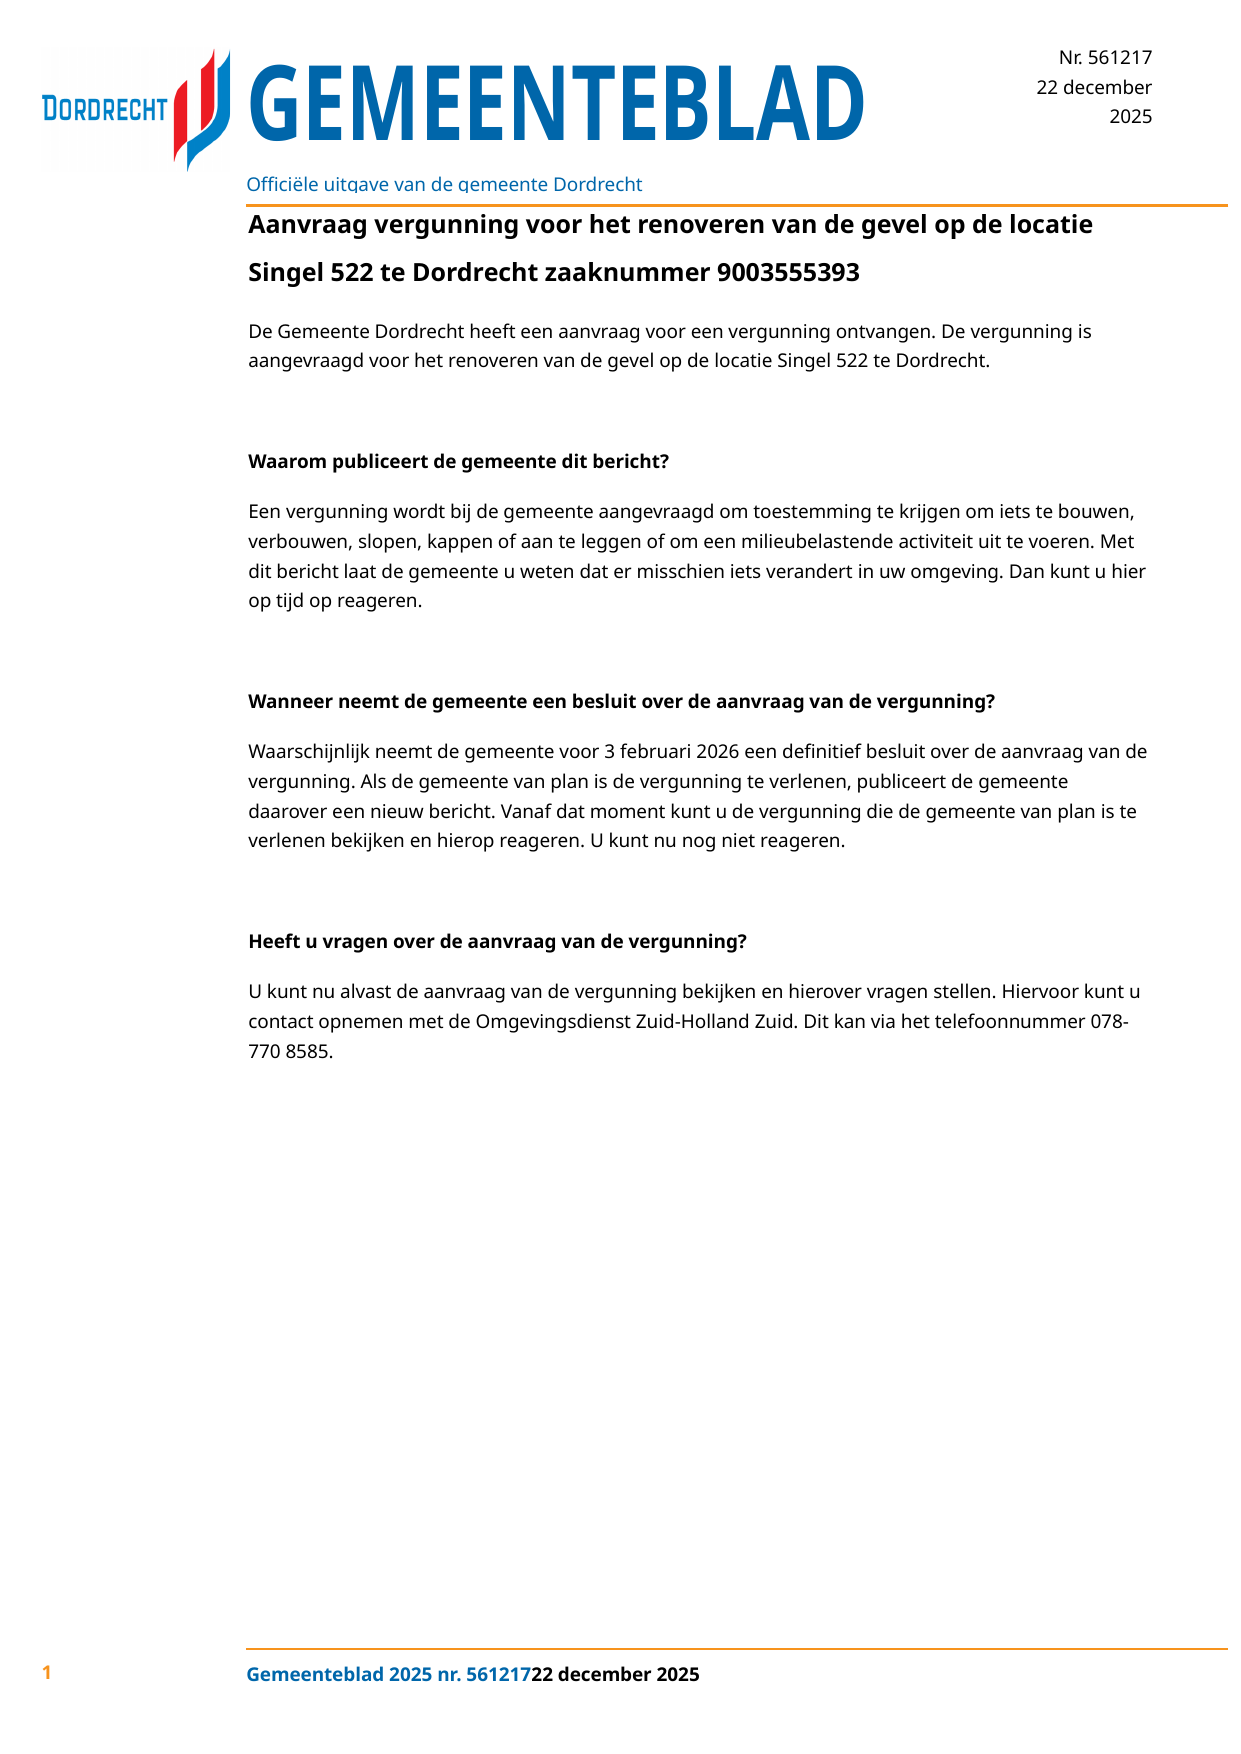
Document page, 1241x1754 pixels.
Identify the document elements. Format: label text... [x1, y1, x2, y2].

text Waarom publiceert de gemeente dit bericht? [248, 448, 1152, 474]
text Heeft u vragen over de aanvraag van de vergunning? [248, 928, 1152, 954]
text De Gemeente Dordrecht heeft een aanvraag voor een vergunning ontvangen. De vergunning is aangevraagd voor het renoveren van de gevel op de locatie Singel 522 te Dordrecht. [248, 318, 1152, 373]
text Een vergunning wordt bij de gemeente aangevraagd om toestemming te krijgen om iets te bouwen, verbouwen, slopen, kappen of aan te leggen of om een milieubelastende activiteit uit te voeren. Met dit bericht laat de gemeente u weten dat er misschien iets verandert in uw omgeving. Dan kunt u hier op tijd op reageren. [248, 499, 1152, 613]
text Aanvraag vergunning voor het renoveren van de gevel op de locatie Singel 522 te Dordrecht zaaknummer 9003555393 [248, 207, 1152, 288]
text Waarschijnlijk neemt de gemeente voor 3 februari 2026 een definitief besluit over de aanvraag van de vergunning. Als de gemeente van plan is de vergunning te verlenen, publiceert de gemeente daarover een nieuw bericht. Vanaf dat moment kunt u de vergunning die de gemeente van plan is te verlenen bekijken en hierop reageren. U kunt nu nog niet reageren. [248, 739, 1152, 853]
text Wanneer neemt de gemeente een besluit over de aanvraag van de vergunning? [248, 688, 1152, 714]
text U kunt nu alvast de aanvraag van de vergunning bekijken en hierover vragen stellen. Hiervoor kunt u contact opnemen met de Omgevingsdienst Zuid-Holland Zuid. Dit kan via het telefoonnummer 078-770 8585. [248, 979, 1152, 1064]
picture [41, 47, 231, 172]
